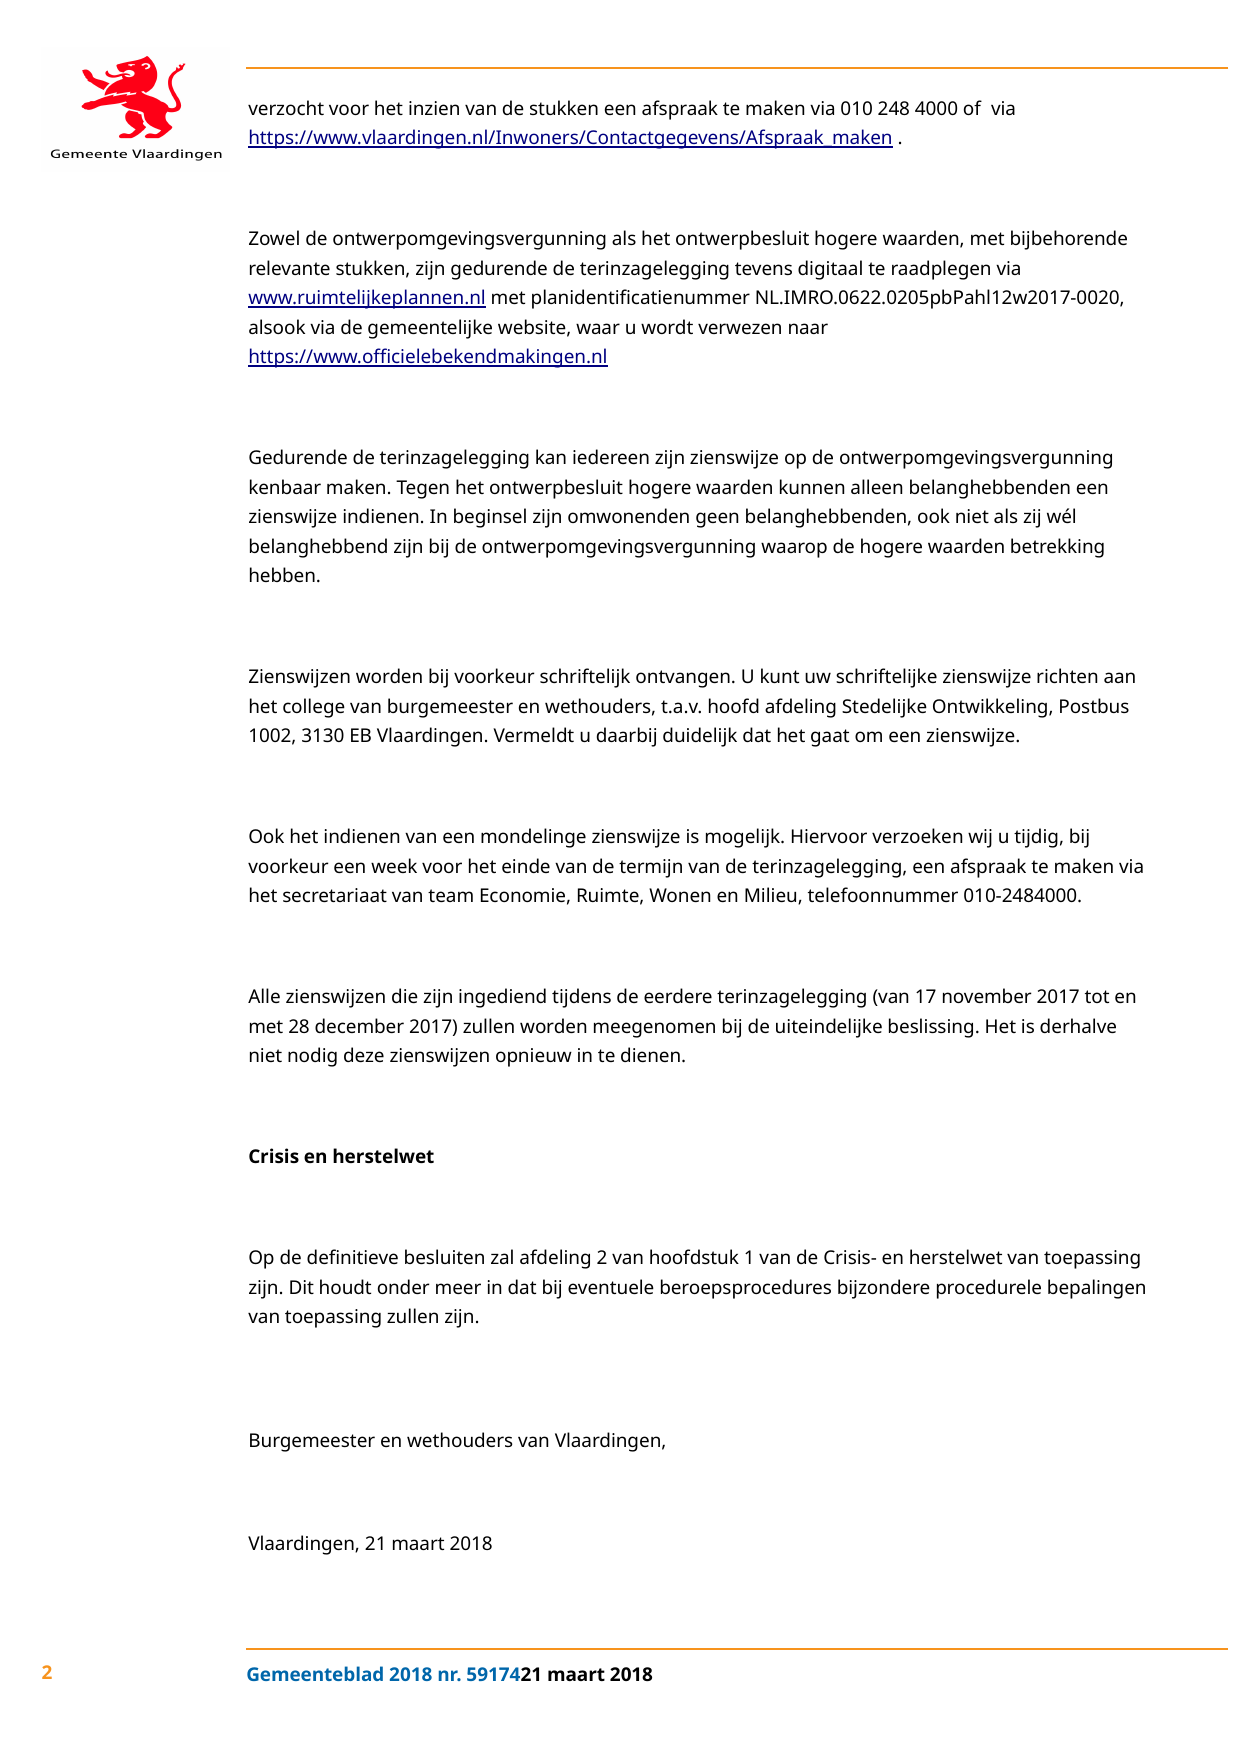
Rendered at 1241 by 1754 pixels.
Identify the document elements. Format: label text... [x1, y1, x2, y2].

text Op de definitieve besluiten zal afdeling 2 van hoofdstuk 1 van de Crisis- en herstelwet van toepassing zijn. Dit houdt onder meer in dat bij eventuele beroepsprocedures bijzondere procedurele bepalingen van toepassing zullen zijn. [248, 1244, 1152, 1329]
text Zienswijzen worden bij voorkeur schriftelijk ontvangen. U kunt uw schriftelijke zienswijze richten aan het college van burgemeester en wethouders, t.a.v. hoofd afdeling Stedelijke Ontwikkeling, Postbus 1002, 3130 EB Vlaardingen. Vermeldt u daarbij duidelijk dat het gaat om een zienswijze. [248, 663, 1152, 748]
text Crisis en herstelwet [248, 1143, 1152, 1169]
text Ook het indienen van een mondelinge zienswijze is mogelijk. Hiervoor verzoeken wij u tijdig, bij voorkeur een week voor het einde van de termijn van de terinzagelegging, een afspraak te maken via het secretariaat van team Economie, Ruimte, Wonen en Milieu, telefoonnummer 010-2484000. [248, 823, 1152, 908]
text verzocht voor het inzien van de stukken een afspraak te maken via 010 248 4000 of via https://www.vlaardingen.nl/Inwoners/Contactgegevens/Afspraak_maken . [248, 95, 1152, 150]
text Gedurende de terinzagelegging kan iedereen zijn zienswijze op de ontwerpomgevingsvergunning kenbaar maken. Tegen het ontwerpbesluit hogere waarden kunnen alleen belanghebbenden een zienswijze indienen. In beginsel zijn omwonenden geen belanghebbenden, ook niet als zij wél belanghebbend zijn bij de ontwerpomgevingsvergunning waarop de hogere waarden betrekking hebben. [248, 444, 1152, 588]
text Vlaardingen, 21 maart 2018 [248, 1530, 1152, 1556]
text Burgemeester en wethouders van Vlaardingen, [248, 1427, 1152, 1453]
text Zowel de ontwerpomgevingsvergunning als het ontwerpbesluit hogere waarden, met bijbehorende relevante stukken, zijn gedurende de terinzagelegging tevens digitaal te raadplegen via www.ruimtelijkeplannen.nl met planidentificatienummer NL.IMRO.0622.0205pbPahl12w2017-0020, alsook via de gemeentelijke website, waar u wordt verwezen naar https://www.officielebekendmakingen.nl [248, 225, 1152, 369]
picture [41, 47, 231, 172]
text Alle zienswijzen die zijn ingediend tijdens de eerdere terinzagelegging (van 17 november 2017 tot en met 28 december 2017) zullen worden meegenomen bij de uiteindelijke beslissing. Het is derhalve niet nodig deze zienswijzen opnieuw in te dienen. [248, 983, 1152, 1068]
